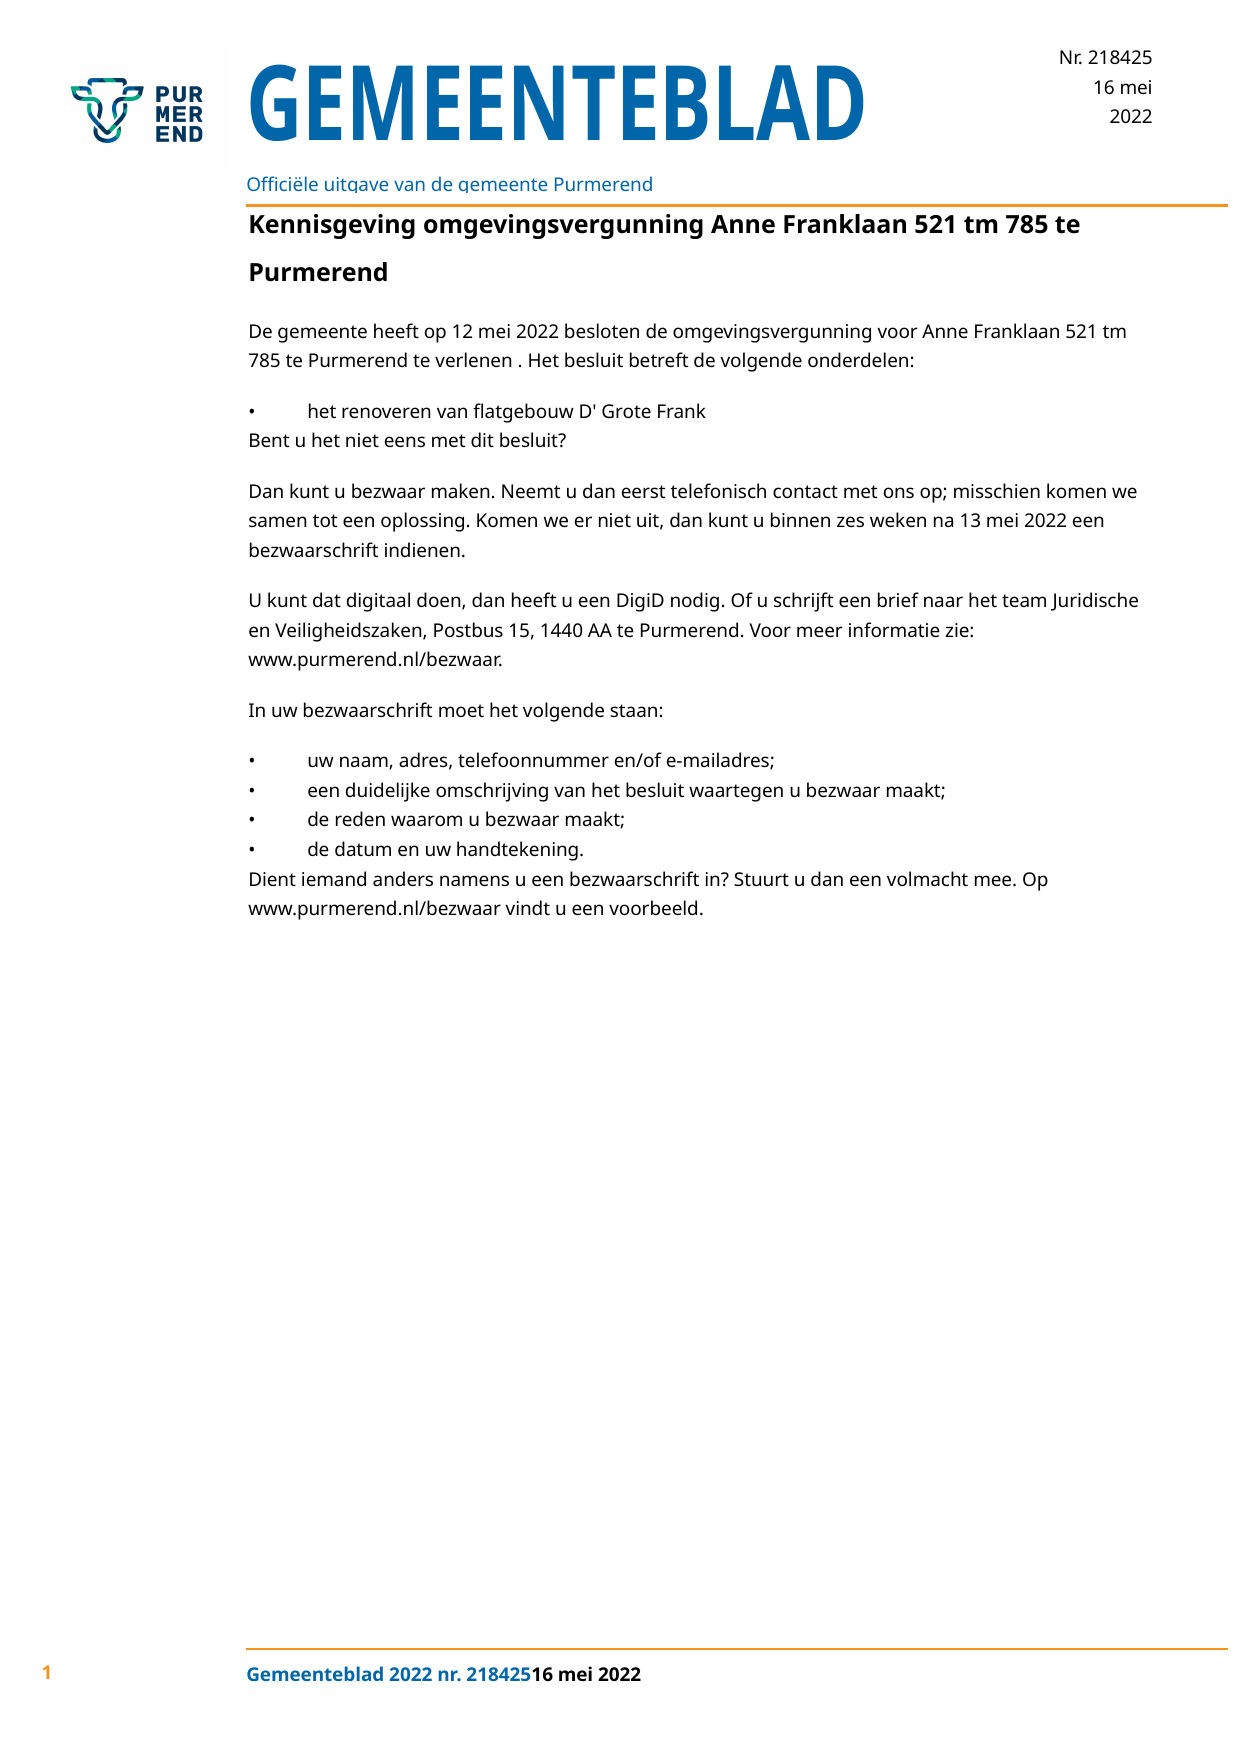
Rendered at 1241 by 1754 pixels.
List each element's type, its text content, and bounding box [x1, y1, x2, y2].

list de reden waarom u bezwaar maakt; [248, 807, 1152, 832]
text Dient iemand anders namens u een bezwaarschrift in? Stuurt u dan een volmacht mee. Op www.purmerend.nl/bezwaar vindt u een voorbeeld. [248, 866, 1152, 921]
text Bent u het niet eens met dit besluit? [248, 427, 1152, 453]
text Dan kunt u bezwaar maken. Neemt u dan eerst telefonisch contact met ons op; misschien komen we samen tot een oplossing. Komen we er niet uit, dan kunt u binnen zes weken na 13 mei 2022 een bezwaarschrift indienen. [248, 478, 1152, 563]
text Kennisgeving omgevingsvergunning Anne Franklaan 521 tm 785 te Purmerend [248, 207, 1152, 288]
picture [41, 47, 231, 172]
text U kunt dat digitaal doen, dan heeft u een DigiD nodig. Of u schrijft een brief naar het team Juridische en Veiligheidszaken, Postbus 15, 1440 AA te Purmerend. Voor meer informatie zie: www.purmerend.nl/bezwaar. [248, 587, 1152, 672]
list uw naam, adres, telefoonnummer en/of e-mailadres; [248, 747, 1152, 773]
list een duidelijke omschrijving van het besluit waartegen u bezwaar maakt; [248, 777, 1152, 803]
text In uw bezwaarschrift moet het volgende staan: [248, 697, 1152, 723]
text De gemeente heeft op 12 mei 2022 besloten de omgevingsvergunning voor Anne Franklaan 521 tm 785 te Purmerend te verlenen . Het besluit betreft de volgende onderdelen: [248, 318, 1152, 373]
list het renoveren van flatgebouw D' Grote Frank [248, 398, 1152, 424]
list de datum en uw handtekening. [248, 836, 1152, 862]
